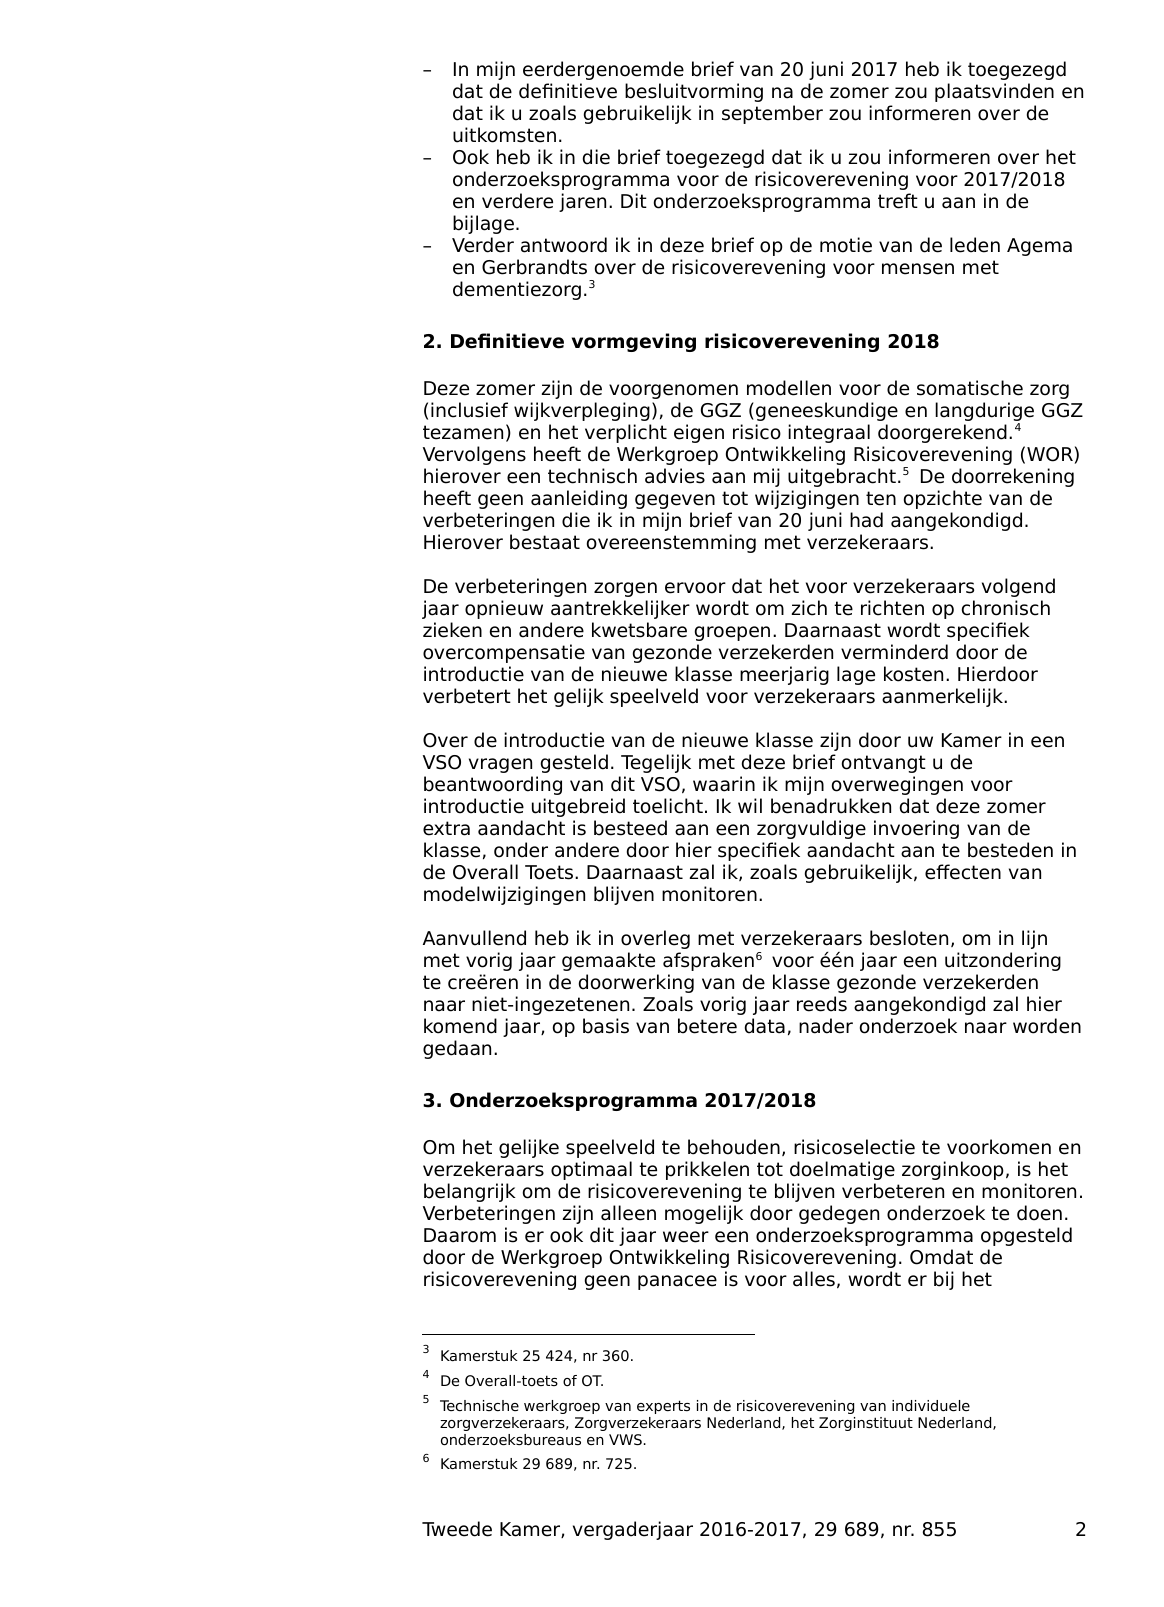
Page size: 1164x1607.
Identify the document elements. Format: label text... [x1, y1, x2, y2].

text Om het gelijke speelveld te behouden, risicoselectie te voorkomen en verzekeraars optimaal te prikkelen tot doelmatige zorginkoop, is het belangrijk om de risicoverevening te blijven verbeteren en monitoren. Verbeteringen zijn alleen mogelijk door gedegen onderzoek te doen. Daarom is er ook dit jaar weer een onderzoeksprogramma opgesteld door de Werkgroep Ontwikkeling Risicoverevening. Omdat de risicoverevening geen panacee is voor alles, wordt er bij het [422, 1137, 1087, 1291]
text Deze zomer zijn de voorgenomen modellen voor de somatische zorg (inclusief wijkverpleging), de GGZ (geneeskundige en langdurige GGZ tezamen) en het verplicht eigen risico integraal doorgerekend. Vervolgens heeft de Werkgroep Ontwikkeling Risicoverevening (WOR) hierover een technisch advies aan mij uitgebracht. De doorrekening heeft geen aanleiding gegeven tot wijzigingen ten opzichte van de verbeteringen die ik in mijn brief van 20 juni had aangekondigd. Hierover bestaat overeenstemming met verzekeraars. [422, 378, 1087, 554]
text Kamerstuk 29 689, nr. 725. [422, 1452, 1087, 1474]
text Aanvullend heb ik in overleg met verzekeraars besloten, om in lijn met vorig jaar gemaakte afspraken voor één jaar een uitzondering te creëren in de doorwerking van de klasse gezonde verzekerden naar niet-ingezetenen. Zoals vorig jaar reeds aangekondigd zal hier komend jaar, op basis van betere data, nader onderzoek naar worden gedaan. [422, 928, 1087, 1060]
text De verbeteringen zorgen ervoor dat het voor verzekeraars volgend jaar opnieuw aantrekkelijker wordt om zich te richten op chronisch zieken en andere kwetsbare groepen. Daarnaast wordt specifiek overcompensatie van gezonde verzekerden verminderd door de introductie van de nieuwe klasse meerjarig lage kosten. Hierdoor verbetert het gelijk speelveld voor verzekeraars aanmerkelijk. [422, 576, 1087, 708]
subtitle 3. Onderzoeksprogramma 2017/2018 [422, 1090, 1087, 1112]
text Over de introductie van de nieuwe klasse zijn door uw Kamer in een VSO vragen gesteld. Tegelijk met deze brief ontvangt u de beantwoording van dit VSO, waarin ik mijn overwegingen voor introductie uitgebreid toelicht. Ik wil benadrukken dat deze zomer extra aandacht is besteed aan een zorgvuldige invoering van de klasse, onder andere door hier specifiek aandacht aan te besteden in de Overall Toets. Daarnaast zal ik, zoals gebruikelijk, effecten van modelwijzigingen blijven monitoren. [422, 730, 1087, 906]
text – Ook heb ik in die brief toegezegd dat ik u zou informeren over het onderzoeksprogramma voor de risicoverevening voor 2017/2018 en verdere jaren. Dit onderzoeksprogramma treft u aan in de bijlage. [422, 147, 1087, 235]
text Technische werkgroep van experts in de risicoverevening van individuele zorgverzekeraars, Zorgverzekeraars Nederland, het Zorginstituut Nederland, onderzoeksbureaus en VWS. [422, 1393, 1087, 1449]
text Kamerstuk 25 424, nr 360. [422, 1343, 1087, 1366]
text – Verder antwoord ik in deze brief op de motie van de leden Agema en Gerbrandts over de risicoverevening voor mensen met dementiezorg. [422, 235, 1087, 301]
text – In mijn eerdergenoemde brief van 20 juni 2017 heb ik toegezegd dat de definitieve besluitvorming na de zomer zou plaatsvinden en dat ik u zoals gebruikelijk in september zou informeren over de uitkomsten. [422, 59, 1087, 147]
text De Overall-toets of OT. [422, 1368, 1087, 1391]
subtitle 2. Definitieve vormgeving risicoverevening 2018 [422, 331, 1087, 353]
